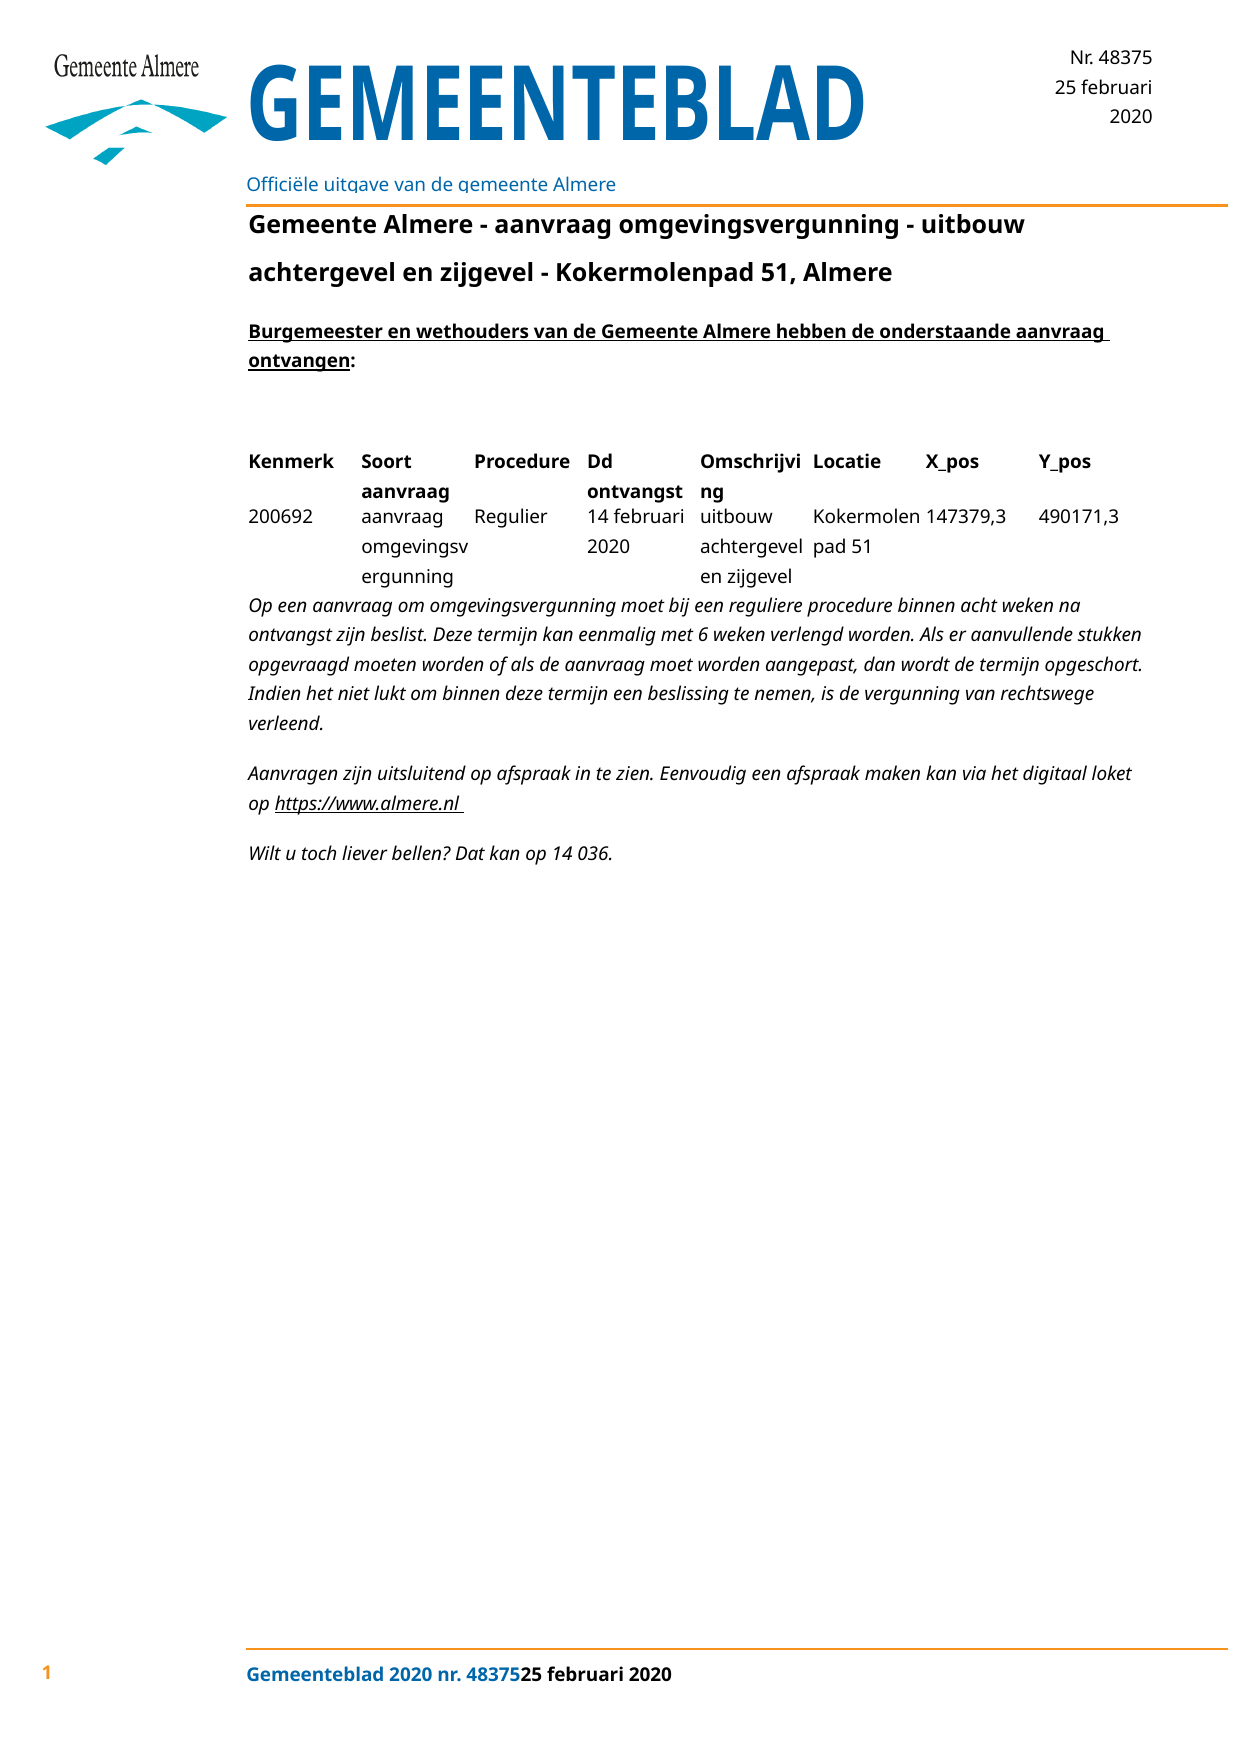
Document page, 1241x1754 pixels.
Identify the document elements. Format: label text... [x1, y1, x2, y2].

table_cell Kokermolenpad 51 [813, 504, 926, 589]
table_cell 490171,3 [1039, 504, 1152, 589]
text Aanvragen zijn uitsluitend op afspraak in te zien. Eenvoudig een afspraak maken kan via het digitaal loket op https://www.almere.nl [248, 761, 1152, 816]
table_header Kenmerk [248, 449, 361, 504]
table_header Procedure [474, 449, 587, 504]
table_header Locatie [813, 449, 926, 504]
table_cell 147379,3 [926, 504, 1038, 589]
table_cell 14 februari 2020 [587, 504, 700, 589]
table_cell uitbouw achtergevel en zijgevel [700, 504, 813, 589]
table_header Soort aanvraag [361, 449, 474, 504]
picture [41, 47, 231, 172]
text Gemeente Almere - aanvraag omgevingsvergunning - uitbouw achtergevel en zijgevel - Kokermolenpad 51, Almere [248, 207, 1152, 288]
table_cell 200692 [248, 504, 361, 589]
text Burgemeester en wethouders van de Gemeente Almere hebben de onderstaande aanvraag ontvangen: [248, 318, 1152, 373]
table_cell aanvraag omgevingsvergunning [361, 504, 474, 589]
table_header X_pos [926, 449, 1038, 504]
table_header Y_pos [1039, 449, 1152, 504]
table_cell Regulier [474, 504, 587, 589]
table_header Omschrijving [700, 449, 813, 504]
table_header Dd ontvangst [587, 449, 700, 504]
text Op een aanvraag om omgevingsvergunning moet bij een reguliere procedure binnen acht weken na ontvangst zijn beslist. Deze termijn kan eenmalig met 6 weken verlengd worden. Als er aanvullende stukken opgevraagd moeten worden of als de aanvraag moet worden aangepast, dan wordt de termijn opgeschort. Indien het niet lukt om binnen deze termijn een beslissing te nemen, is de vergunning van rechtswege verleend. [248, 592, 1152, 736]
text Wilt u toch liever bellen? Dat kan op 14 036. [248, 841, 1152, 866]
